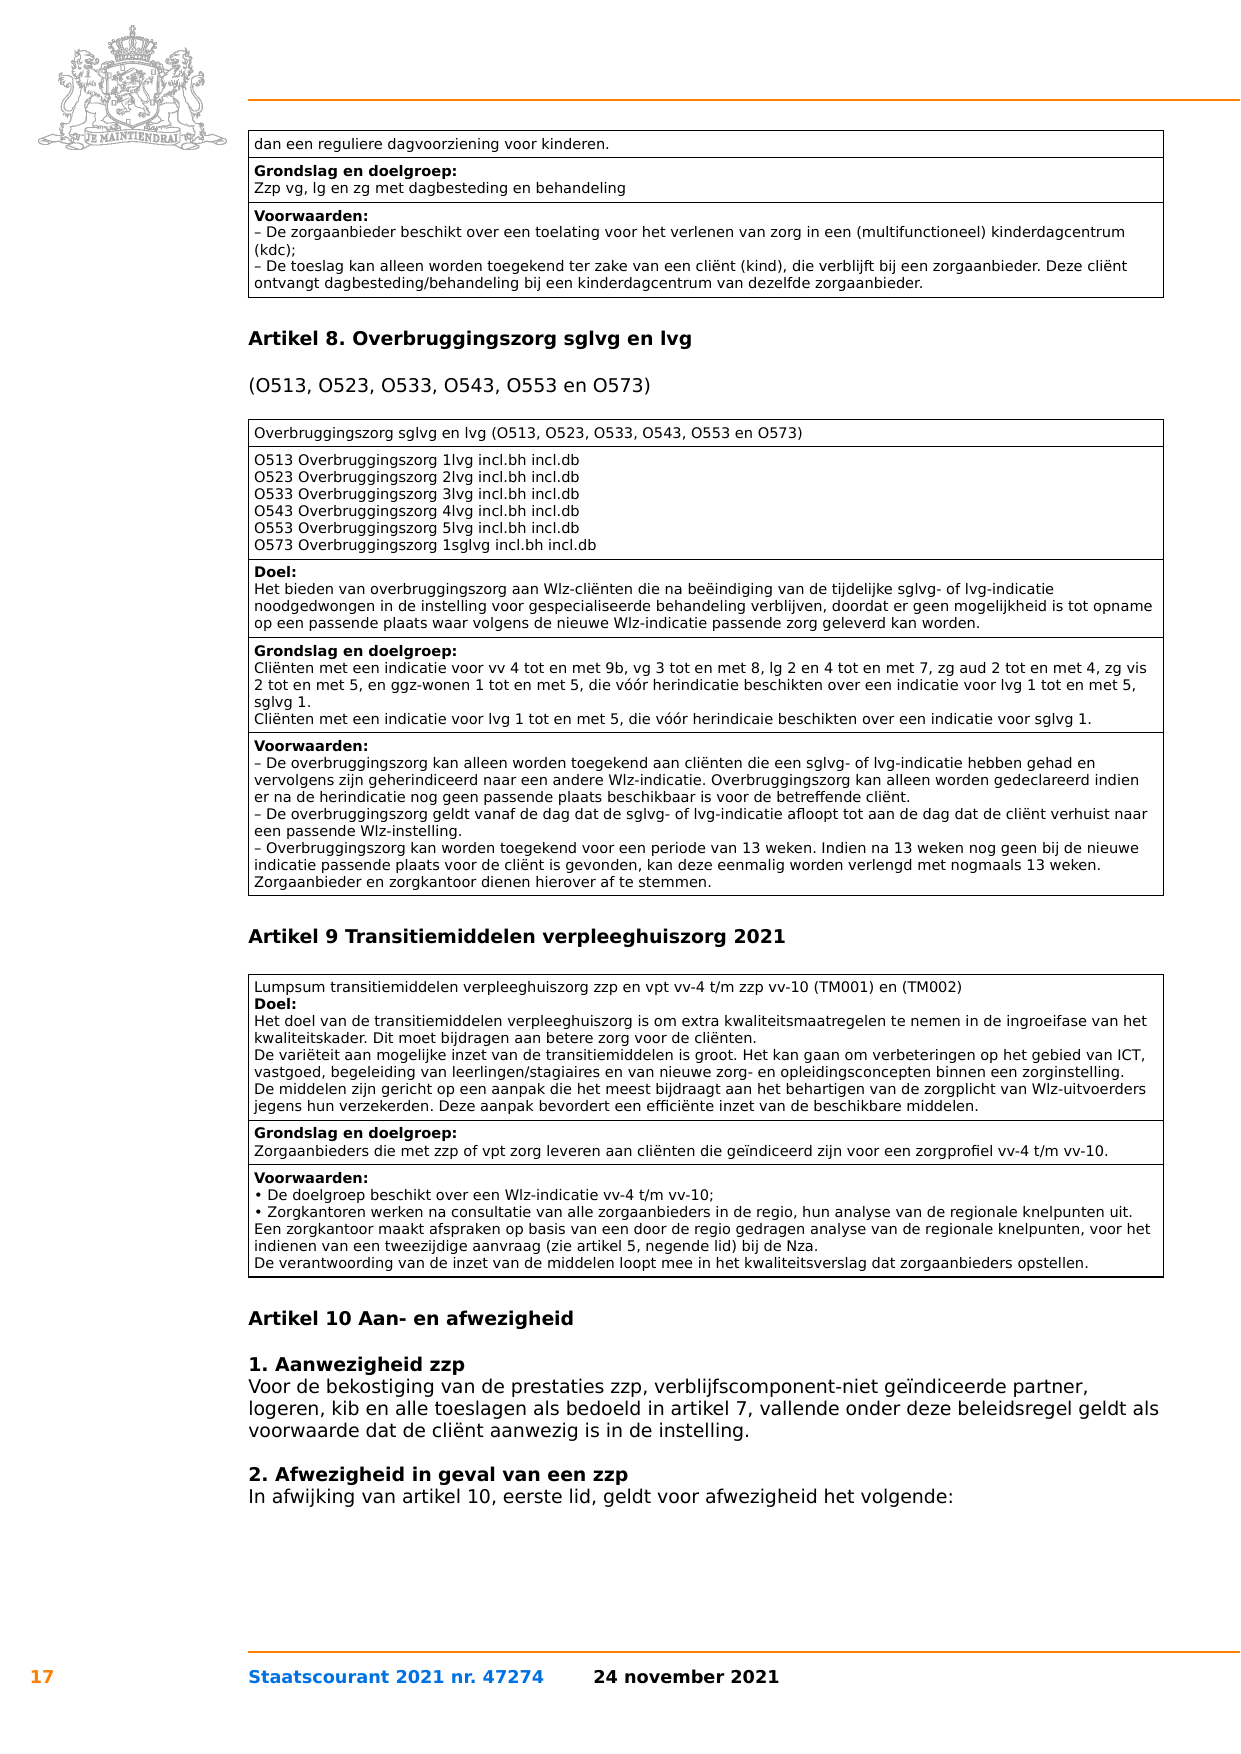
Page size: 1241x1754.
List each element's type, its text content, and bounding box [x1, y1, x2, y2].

picture [38, 25, 227, 150]
table_header Lumpsum transitiemiddelen verpleeghuiszorg zzp en vpt vv-4 t/m zzp vv-10 (TM001) en (TM002) Doel: Het doel van de transitiemiddelen verpleeghuiszorg is om extra kwaliteitsmaatregelen te nemen in de ingroeifase van het kwaliteitskader. Dit moet bijdragen aan betere zorg voor de cliënten. De variëteit aan mogelijke inzet van de transitiemiddelen is groot. Het kan gaan om verbeteringen op het gebied van ICT, vastgoed, begeleiding van leerlingen/stagiaires en van nieuwe zorg- en opleidingsconcepten binnen een zorginstelling. De middelen zijn gericht op een aanpak die het meest bijdraagt aan het behartigen van de zorgplicht van Wlz-uitvoerders jegens hun verzekerden. Deze aanpak bevordert een efficiënte inzet van de beschikbare middelen. [249, 975, 1163, 1120]
subtitle 1. Aanwezigheid zzp [248, 1354, 1163, 1376]
table_cell Voorwaarden: – De zorgaanbieder beschikt over een toelating voor het verlenen van zorg in een (multifunctioneel) kinderdagcentrum (kdc); – De toeslag kan alleen worden toegekend ter zake van een cliënt (kind), die verblijft bij een zorgaanbieder. Deze cliënt ontvangt dagbesteding/behandeling bij een kinderdagcentrum van dezelfde zorgaanbieder. [249, 203, 1163, 297]
subtitle Artikel 10 Aan- en afwezigheid [248, 1307, 1163, 1329]
text In afwijking van artikel 10, eerste lid, geldt voor afwezigheid het volgende: [248, 1486, 1163, 1508]
table_cell Grondslag en doelgroep: Zorgaanbieders die met zzp of vpt zorg leveren aan cliënten die geïndiceerd zijn voor een zorgprofiel vv-4 t/m vv-10. [249, 1121, 1163, 1164]
table_cell Grondslag en doelgroep: Cliënten met een indicatie voor vv 4 tot en met 9b, vg 3 tot en met 8, lg 2 en 4 tot en met 7, zg aud 2 tot en met 4, zg vis 2 tot en met 5, en ggz-wonen 1 tot en met 5, die vóór herindicatie beschikten over een indicatie voor lvg 1 tot en met 5, sglvg 1. Cliënten met een indicatie voor lvg 1 tot en met 5, die vóór herindicaie beschikten over een indicatie voor sglvg 1. [249, 638, 1163, 732]
subtitle 2. Afwezigheid in geval van een zzp [248, 1464, 1163, 1486]
table_cell Voorwaarden: • De doelgroep beschikt over een Wlz-indicatie vv-4 t/m vv-10; • Zorgkantoren werken na consultatie van alle zorgaanbieders in de regio, hun analyse van de regionale knelpunten uit. Een zorgkantoor maakt afspraken op basis van een door de regio gedragen analyse van de regionale knelpunten, voor het indienen van een tweezijdige aanvraag (zie artikel 5, negende lid) bij de Nza. De verantwoording van de inzet van de middelen loopt mee in het kwaliteitsverslag dat zorgaanbieders opstellen. [249, 1165, 1163, 1276]
subtitle Artikel 8. Overbruggingszorg sglvg en lvg [248, 328, 1163, 350]
table_header Overbruggingszorg sglvg en lvg (O513, O523, O533, O543, O553 en O573) [249, 420, 1163, 446]
table_cell dan een reguliere dagvoorziening voor kinderen. [249, 131, 1163, 157]
table_cell Voorwaarden: – De overbruggingszorg kan alleen worden toegekend aan cliënten die een sglvg- of lvg-indicatie hebben gehad en vervolgens zijn geherindiceerd naar een andere Wlz-indicatie. Overbruggingszorg kan alleen worden gedeclareerd indien er na de herindicatie nog geen passende plaats beschikbaar is voor de betreffende cliënt. – De overbruggingszorg geldt vanaf de dag dat de sglvg- of lvg-indicatie afloopt tot aan de dag dat de cliënt verhuist naar een passende Wlz-instelling. – Overbruggingszorg kan worden toegekend voor een periode van 13 weken. Indien na 13 weken nog geen bij de nieuwe indicatie passende plaats voor de cliënt is gevonden, kan deze eenmalig worden verlengd met nogmaals 13 weken. Zorgaanbieder en zorgkantoor dienen hierover af te stemmen. [249, 733, 1163, 895]
subtitle Artikel 9 Transitiemiddelen verpleeghuiszorg 2021 [248, 926, 1163, 948]
text (O513, O523, O533, O543, O553 en O573) [248, 375, 1163, 397]
text Voor de bekostiging van de prestaties zzp, verblijfscomponent-niet geïndiceerde partner, logeren, kib en alle toeslagen als bedoeld in artikel 7, vallende onder deze beleidsregel geldt als voorwaarde dat de cliënt aanwezig is in de instelling. [248, 1376, 1163, 1442]
table_cell Grondslag en doelgroep: Zzp vg, lg en zg met dagbesteding en behandeling [249, 158, 1163, 202]
table_cell Doel: Het bieden van overbruggingszorg aan Wlz-cliënten die na beëindiging van de tijdelijke sglvg- of lvg-indicatie noodgedwongen in de instelling voor gespecialiseerde behandeling verblijven, doordat er geen mogelijkheid is tot opname op een passende plaats waar volgens de nieuwe Wlz-indicatie passende zorg geleverd kan worden. [249, 560, 1163, 637]
table_cell O513 Overbruggingszorg 1lvg incl.bh incl.db O523 Overbruggingszorg 2lvg incl.bh incl.db O533 Overbruggingszorg 3lvg incl.bh incl.db O543 Overbruggingszorg 4lvg incl.bh incl.db O553 Overbruggingszorg 5lvg incl.bh incl.db O573 Overbruggingszorg 1sglvg incl.bh incl.db [249, 447, 1163, 558]
